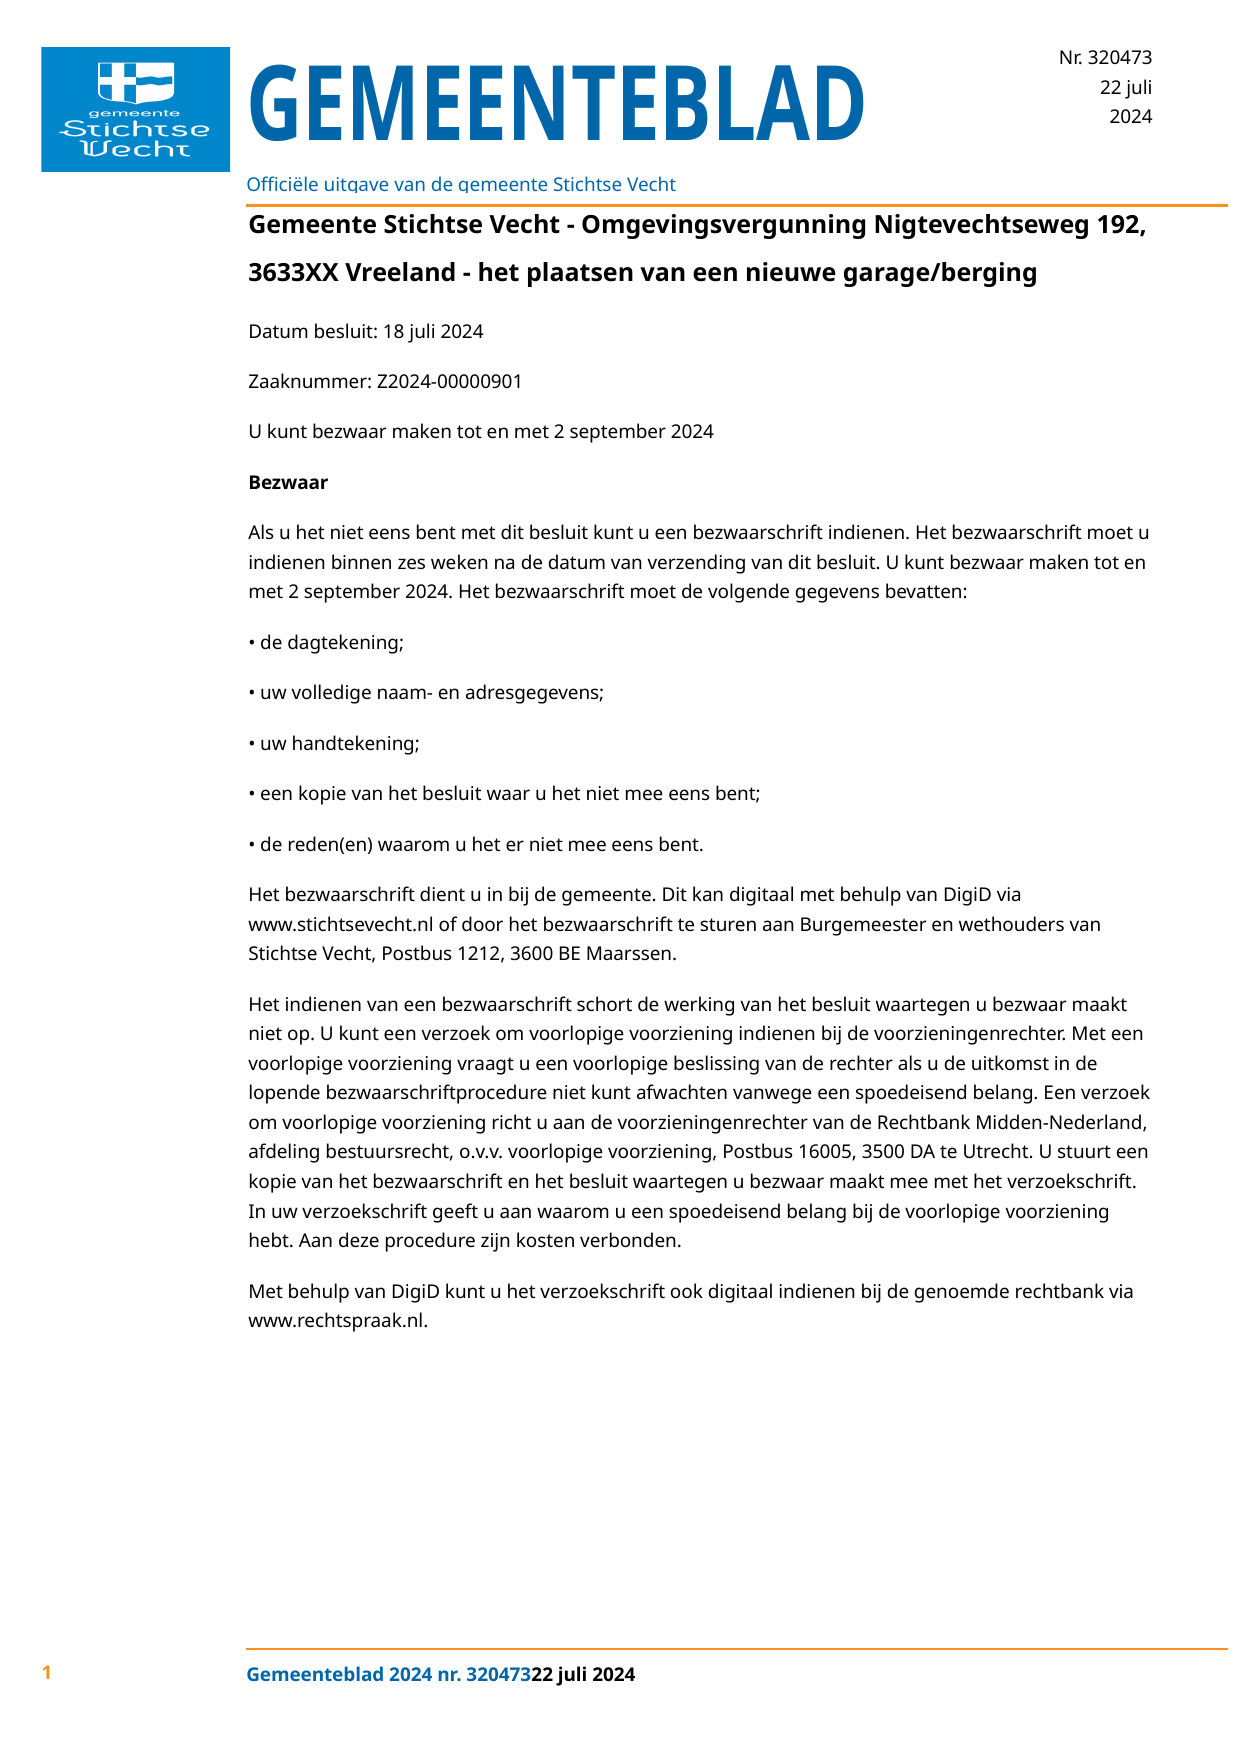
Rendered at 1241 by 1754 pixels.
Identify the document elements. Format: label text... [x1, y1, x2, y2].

text Als u het niet eens bent met dit besluit kunt u een bezwaarschrift indienen. Het bezwaarschrift moet u indienen binnen zes weken na de datum van verzending van dit besluit. U kunt bezwaar maken tot en met 2 september 2024. Het bezwaarschrift moet de volgende gegevens bevatten: [248, 519, 1152, 604]
picture [137, 63, 174, 103]
text • de dagtekening; [248, 629, 1152, 655]
text Zaaknummer: Z2024-00000901 [248, 368, 1152, 394]
text • uw volledige naam- en adresgegevens; [248, 679, 1152, 705]
text • uw handtekening; [248, 730, 1152, 756]
text Het indienen van een bezwaarschrift schort de werking van het besluit waartegen u bezwaar maakt niet op. U kunt een verzoek om voorlopige voorziening indienen bij de voorzieningenrechter. Met een voorlopige voorziening vraagt u een voorlopige beslissing van de rechter als u de uitkomst in de lopende bezwaarschriftprocedure niet kunt afwachten vanwege een spoedeisend belang. Een verzoek om voorlopige voorziening richt u aan de voorzieningenrechter van de Rechtbank Midden-Nederland, afdeling bestuursrecht, o.v.v. voorlopige voorziening, Postbus 16005, 3500 DA te Utrecht. U stuurt een kopie van het bezwaarschrift en het besluit waartegen u bezwaar maakt mee met het verzoekschrift. In uw verzoekschrift geeft u aan waarom u een spoedeisend belang bij de voorlopige voorziening hebt. Aan deze procedure zijn kosten verbonden. [248, 991, 1152, 1253]
text U kunt bezwaar maken tot en met 2 september 2024 [248, 419, 1152, 444]
text Gemeente Stichtse Vecht - Omgevingsvergunning Nigtevechtseweg 192, 3633XX Vreeland - het plaatsen van een nieuwe garage/berging [248, 207, 1152, 288]
text Met behulp van DigiD kunt u het verzoekschrift ook digitaal indienen bij de genoemde rechtbank via www.rechtspraak.nl. [248, 1278, 1152, 1333]
text Het bezwaarschrift dient u in bij de gemeente. Dit kan digitaal met behulp van DigiD via www.stichtsevecht.nl of door het bezwaarschrift te sturen aan Burgemeester en wethouders van Stichtse Vecht, Postbus 1212, 3600 BE Maarssen. [248, 881, 1152, 966]
picture [99, 63, 135, 101]
text • de reden(en) waarom u het er niet mee eens bent. [248, 831, 1152, 857]
text Datum besluit: 18 juli 2024 [248, 318, 1152, 344]
text Bezwaar [248, 469, 1152, 495]
text • een kopie van het besluit waar u het niet mee eens bent; [248, 780, 1152, 806]
